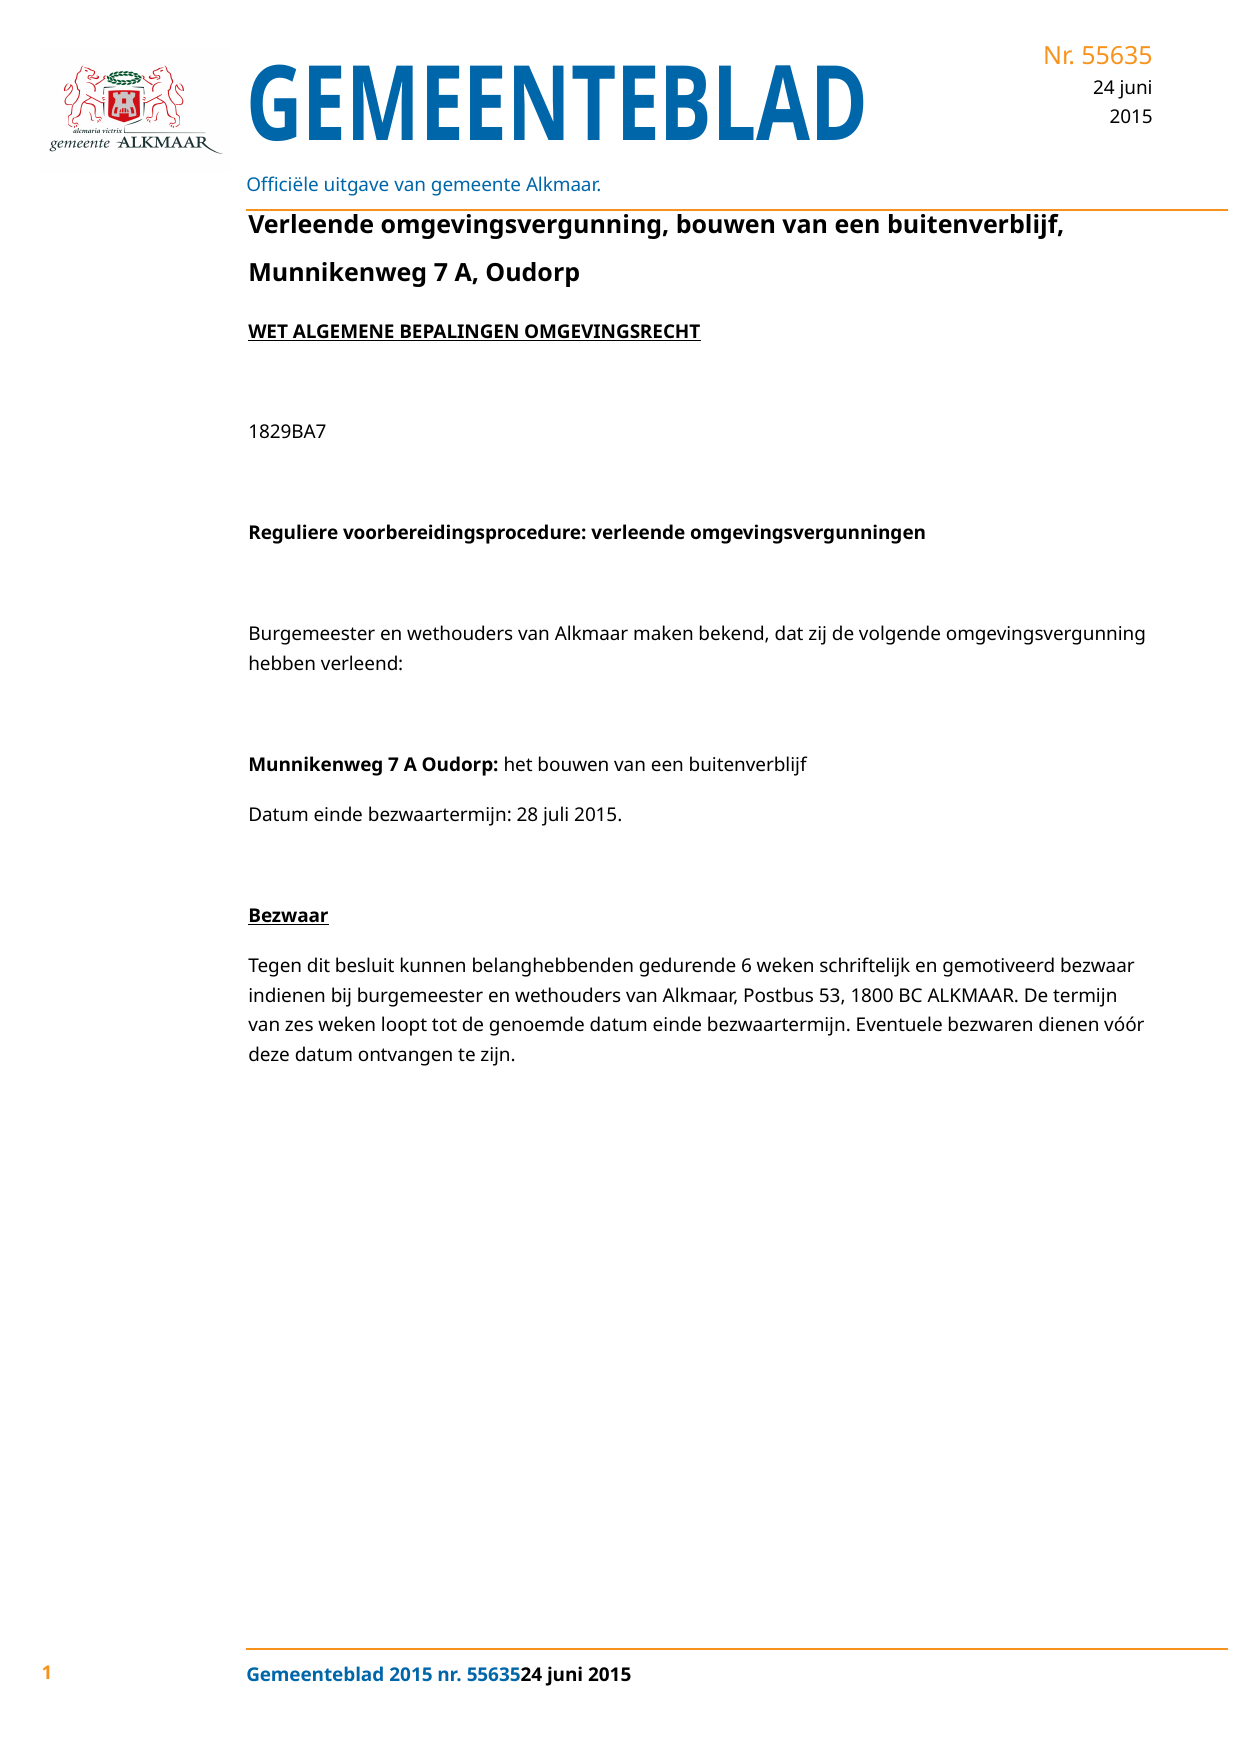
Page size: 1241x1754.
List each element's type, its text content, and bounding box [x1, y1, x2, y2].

text Datum einde bezwaartermijn: 28 juli 2015. [248, 801, 1152, 827]
text Munnikenweg 7 A Oudorp: het bouwen van een buitenverblijf [248, 751, 1152, 777]
text Burgemeester en wethouders van Alkmaar maken bekend, dat zij de volgende omgevingsvergunning hebben verleend: [248, 620, 1152, 676]
text Verleende omgevingsvergunning, bouwen van een buitenverblijf, Munnikenweg 7 A, Oudorp [248, 211, 1152, 288]
text 1829BA7 [248, 419, 1152, 444]
text WET ALGEMENE BEPALINGEN OMGEVINGSRECHT [248, 318, 1152, 344]
picture [41, 47, 231, 172]
text Tegen dit besluit kunnen belanghebbenden gedurende 6 weken schriftelijk en gemotiveerd bezwaar indienen bij burgemeester en wethouders van Alkmaar, Postbus 53, 1800 BC ALKMAAR. De termijn van zes weken loopt tot de genoemde datum einde bezwaartermijn. Eventuele bezwaren dienen vóór deze datum ontvangen te zijn. [248, 952, 1152, 1067]
text Bezwaar [248, 902, 1152, 928]
text Reguliere voorbereidingsprocedure: verleende omgevingsvergunningen [248, 519, 1152, 545]
